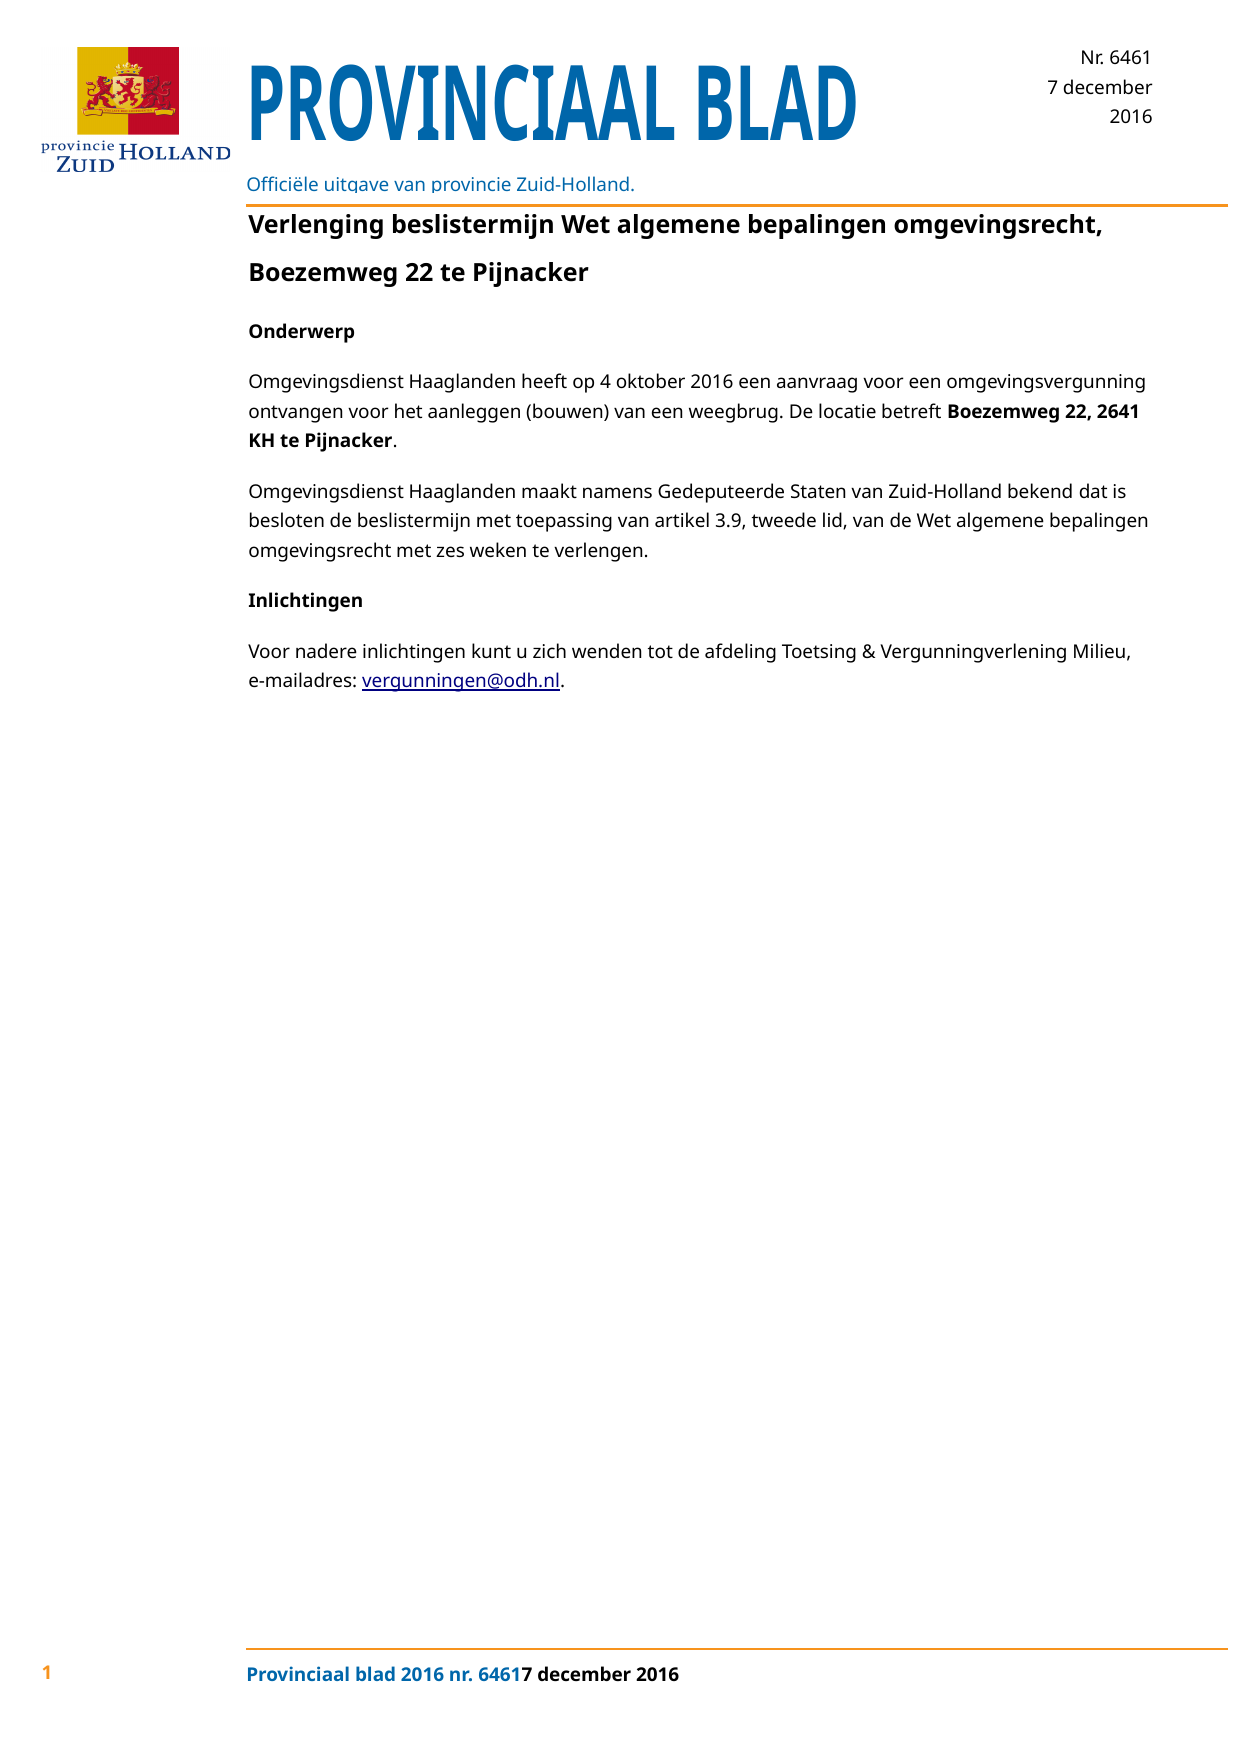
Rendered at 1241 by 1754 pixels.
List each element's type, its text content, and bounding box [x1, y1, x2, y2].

text Inlichtingen [248, 587, 1152, 613]
text Verlenging beslistermijn Wet algemene bepalingen omgevingsrecht, Boezemweg 22 te Pijnacker [248, 207, 1152, 288]
text Voor nadere inlichtingen kunt u zich wenden tot de afdeling Toetsing & Vergunningverlening Milieu, e-mailadres: vergunningen@odh.nl. [248, 638, 1152, 693]
text Omgevingsdienst Haaglanden maakt namens Gedeputeerde Staten van Zuid-Holland bekend dat is besloten de beslistermijn met toepassing van artikel 3.9, tweede lid, van de Wet algemene bepalingen omgevingsrecht met zes weken te verlengen. [248, 478, 1152, 563]
text Onderwerp [248, 318, 1152, 344]
picture [41, 47, 231, 172]
text Omgevingsdienst Haaglanden heeft op 4 oktober 2016 een aanvraag voor een omgevingsvergunning ontvangen voor het aanleggen (bouwen) van een weegbrug. De locatie betreft Boezemweg 22, 2641 KH te Pijnacker. [248, 368, 1152, 453]
